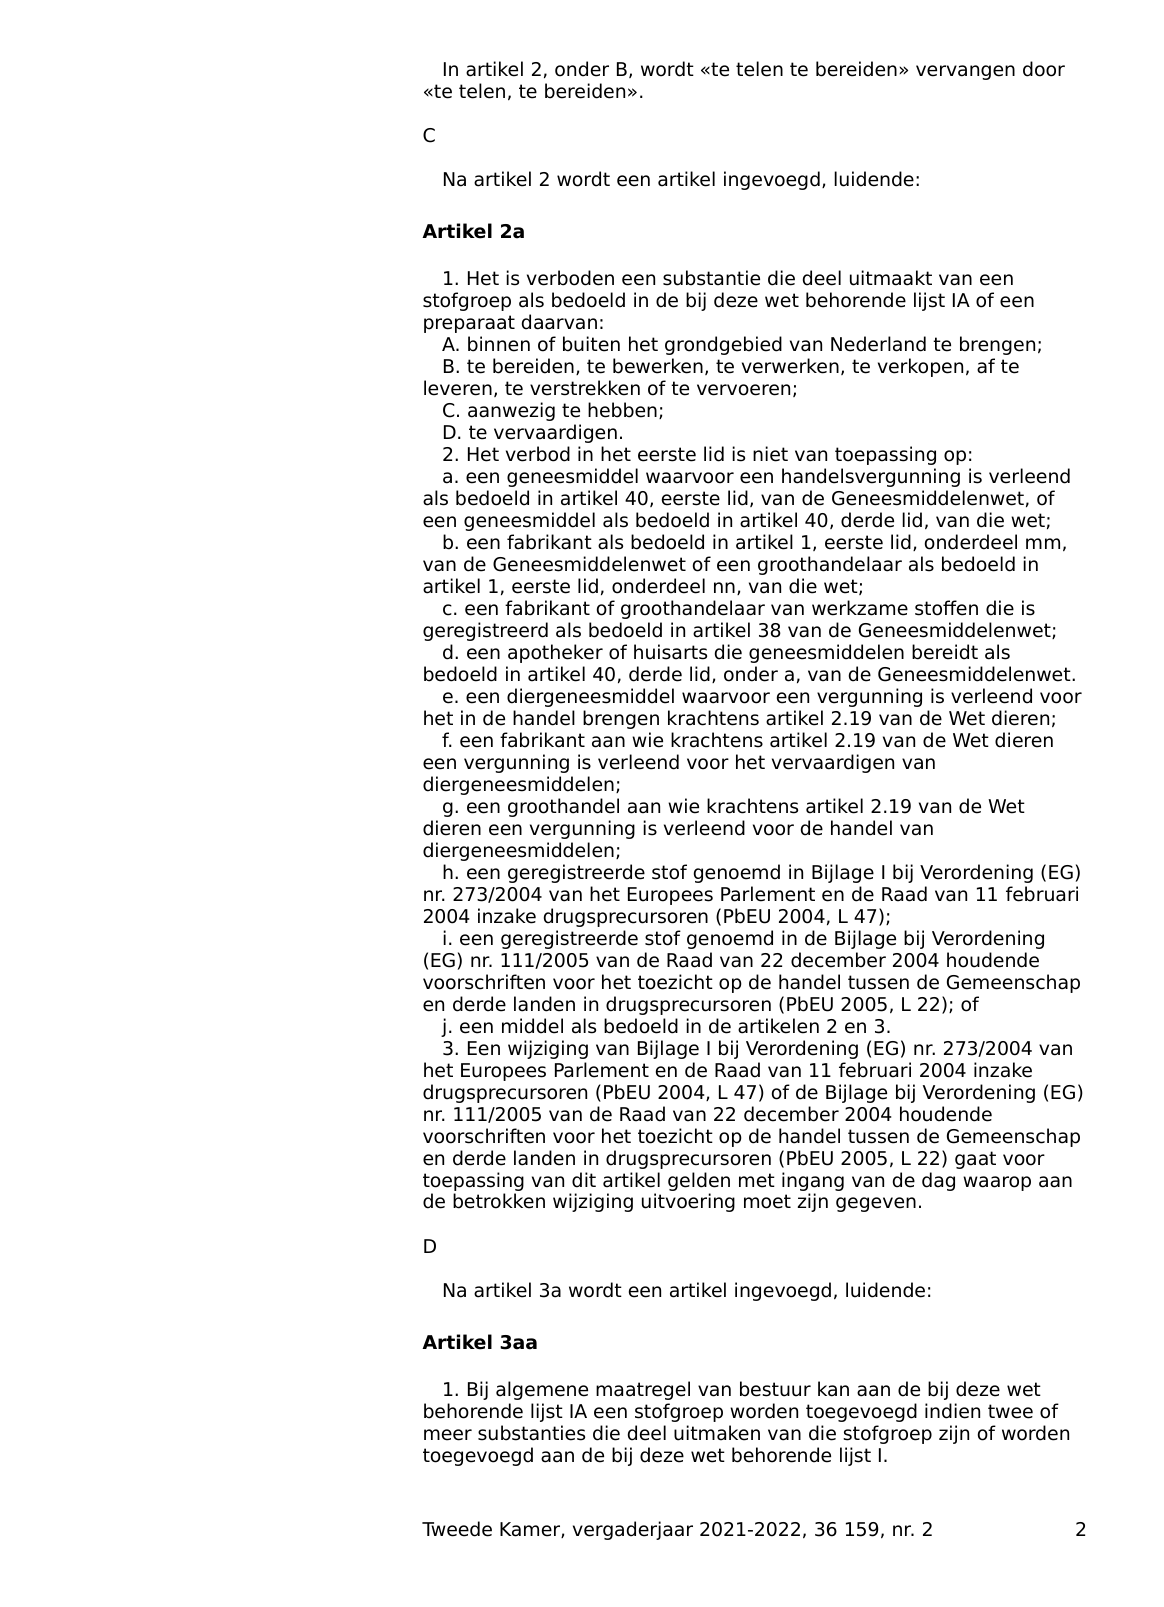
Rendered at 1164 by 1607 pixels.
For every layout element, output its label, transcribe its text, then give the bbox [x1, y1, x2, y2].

text In artikel 2, onder B, wordt «te telen te bereiden» vervangen door «te telen, te bereiden». [422, 59, 1087, 103]
text a. een geneesmiddel waarvoor een handelsvergunning is verleend als bedoeld in artikel 40, eerste lid, van de Geneesmiddelenwet, of een geneesmiddel als bedoeld in artikel 40, derde lid, van die wet; [422, 466, 1087, 532]
text h. een geregistreerde stof genoemd in Bijlage I bij Verordening (EG) nr. 273/2004 van het Europees Parlement en de Raad van 11 februari 2004 inzake drugsprecursoren (PbEU 2004, L 47); [422, 862, 1087, 928]
text D. te vervaardigen. [422, 422, 1087, 444]
text 2. Het verbod in het eerste lid is niet van toepassing op: [422, 444, 1087, 466]
text f. een fabrikant aan wie krachtens artikel 2.19 van de Wet dieren een vergunning is verleend voor het vervaardigen van diergeneesmiddelen; [422, 730, 1087, 796]
text B. te bereiden, te bewerken, te verwerken, te verkopen, af te leveren, te verstrekken of te vervoeren; [422, 356, 1087, 400]
subtitle Artikel 2a [422, 221, 1087, 243]
text g. een groothandel aan wie krachtens artikel 2.19 van de Wet dieren een vergunning is verleend voor de handel van diergeneesmiddelen; [422, 796, 1087, 862]
text b. een fabrikant als bedoeld in artikel 1, eerste lid, onderdeel mm, van de Geneesmiddelenwet of een groothandelaar als bedoeld in artikel 1, eerste lid, onderdeel nn, van die wet; [422, 532, 1087, 598]
text e. een diergeneesmiddel waarvoor een vergunning is verleend voor het in de handel brengen krachtens artikel 2.19 van de Wet dieren; [422, 686, 1087, 730]
text 1. Bij algemene maatregel van bestuur kan aan de bij deze wet behorende lijst IA een stofgroep worden toegevoegd indien twee of meer substanties die deel uitmaken van die stofgroep zijn of worden toegevoegd aan de bij deze wet behorende lijst I. [422, 1379, 1087, 1467]
text C. aanwezig te hebben; [422, 400, 1087, 422]
subtitle Artikel 3aa [422, 1332, 1087, 1354]
text d. een apotheker of huisarts die geneesmiddelen bereidt als bedoeld in artikel 40, derde lid, onder a, van de Geneesmiddelenwet. [422, 642, 1087, 686]
text D [422, 1236, 1087, 1258]
text 1. Het is verboden een substantie die deel uitmaakt van een stofgroep als bedoeld in de bij deze wet behorende lijst IA of een preparaat daarvan: [422, 268, 1087, 334]
text C [422, 125, 1087, 147]
text Na artikel 2 wordt een artikel ingevoegd, luidende: [422, 169, 1087, 191]
text c. een fabrikant of groothandelaar van werkzame stoffen die is geregistreerd als bedoeld in artikel 38 van de Geneesmiddelenwet; [422, 598, 1087, 642]
text 3. Een wijziging van Bijlage I bij Verordening (EG) nr. 273/2004 van het Europees Parlement en de Raad van 11 februari 2004 inzake drugsprecursoren (PbEU 2004, L 47) of de Bijlage bij Verordening (EG) nr. 111/2005 van de Raad van 22 december 2004 houdende voorschriften voor het toezicht op de handel tussen de Gemeenschap en derde landen in drugsprecursoren (PbEU 2005, L 22) gaat voor toepassing van dit artikel gelden met ingang van de dag waarop aan de betrokken wijziging uitvoering moet zijn gegeven. [422, 1038, 1087, 1213]
text A. binnen of buiten het grondgebied van Nederland te brengen; [422, 334, 1087, 356]
text i. een geregistreerde stof genoemd in de Bijlage bij Verordening (EG) nr. 111/2005 van de Raad van 22 december 2004 houdende voorschriften voor het toezicht op de handel tussen de Gemeenschap en derde landen in drugsprecursoren (PbEU 2005, L 22); of [422, 928, 1087, 1016]
text Na artikel 3a wordt een artikel ingevoegd, luidende: [422, 1280, 1087, 1302]
text j. een middel als bedoeld in de artikelen 2 en 3. [422, 1016, 1087, 1038]
